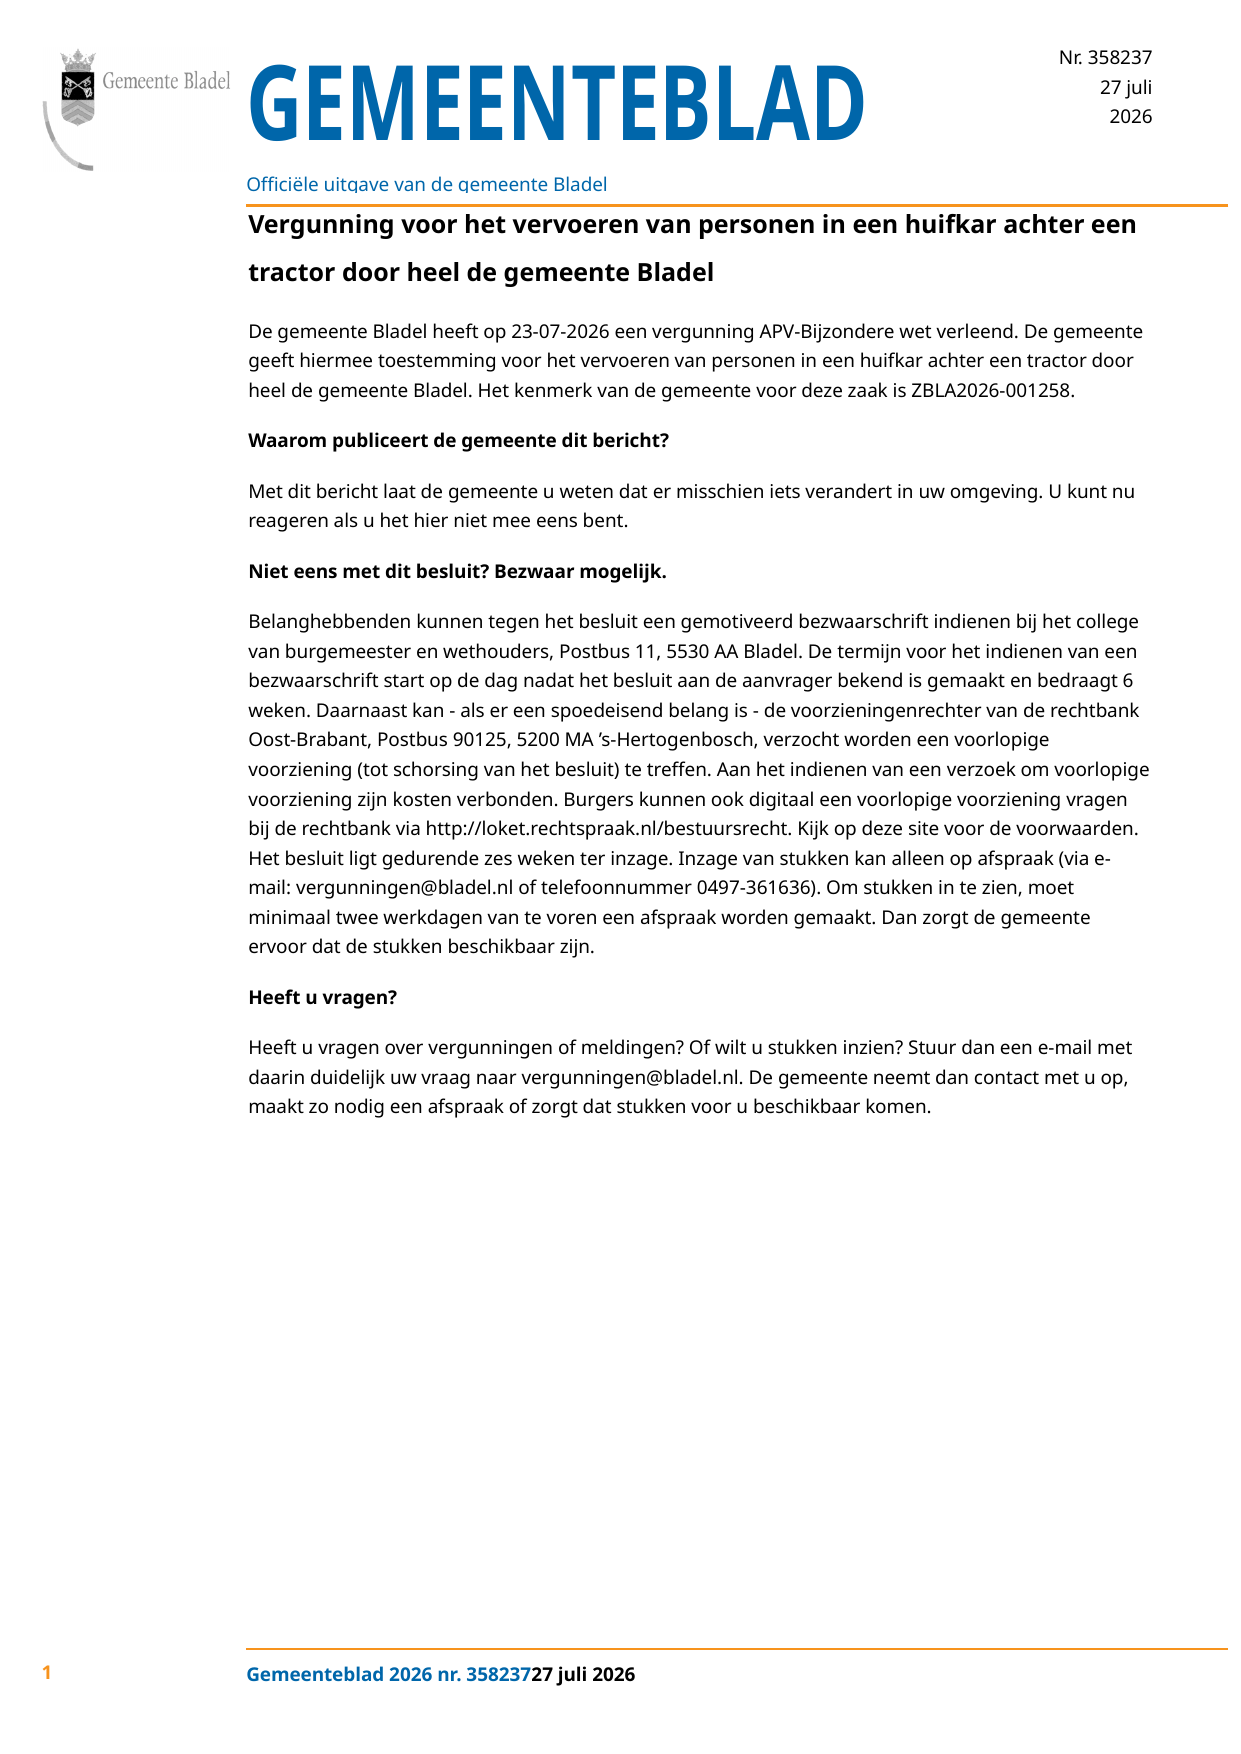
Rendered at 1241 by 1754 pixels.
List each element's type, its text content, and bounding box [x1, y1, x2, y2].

text Heeft u vragen? [248, 984, 1152, 1010]
text Met dit bericht laat de gemeente u weten dat er misschien iets verandert in uw omgeving. U kunt nu reageren als u het hier niet mee eens bent. [248, 478, 1152, 533]
text Heeft u vragen over vergunningen of meldingen? Of wilt u stukken inzien? Stuur dan een e-mail met daarin duidelijk uw vraag naar vergunningen@bladel.nl. De gemeente neemt dan contact met u op, maakt zo nodig een afspraak of zorgt dat stukken voor u beschikbaar komen. [248, 1034, 1152, 1119]
text Niet eens met dit besluit? Bezwaar mogelijk. [248, 558, 1152, 584]
text Waarom publiceert de gemeente dit bericht? [248, 427, 1152, 453]
text Vergunning voor het vervoeren van personen in een huifkar achter een tractor door heel de gemeente Bladel [248, 207, 1152, 288]
picture [41, 47, 231, 172]
text Belanghebbenden kunnen tegen het besluit een gemotiveerd bezwaarschrift indienen bij het college van burgemeester en wethouders, Postbus 11, 5530 AA Bladel. De termijn voor het indienen van een bezwaarschrift start op de dag nadat het besluit aan de aanvrager bekend is gemaakt en bedraagt 6 weken. Daarnaast kan - als er een spoedeisend belang is - de voorzieningenrechter van de rechtbank Oost-Brabant, Postbus 90125, 5200 MA ’s-Hertogenbosch, verzocht worden een voorlopige voorziening (tot schorsing van het besluit) te treffen. Aan het indienen van een verzoek om voorlopige voorziening zijn kosten verbonden. Burgers kunnen ook digitaal een voorlopige voorziening vragen bij de rechtbank via http://loket.rechtspraak.nl/bestuursrecht. Kijk op deze site voor de voorwaarden. Het besluit ligt gedurende zes weken ter inzage. Inzage van stukken kan alleen op afspraak (via e-mail: vergunningen@bladel.nl of telefoonnummer 0497-361636). Om stukken in te zien, moet minimaal twee werkdagen van te voren een afspraak worden gemaakt. Dan zorgt de gemeente ervoor dat de stukken beschikbaar zijn. [248, 608, 1152, 959]
text De gemeente Bladel heeft op 23-07-2026 een vergunning APV-Bijzondere wet verleend. De gemeente geeft hiermee toestemming voor het vervoeren van personen in een huifkar achter een tractor door heel de gemeente Bladel. Het kenmerk van de gemeente voor deze zaak is ZBLA2026-001258. [248, 318, 1152, 403]
